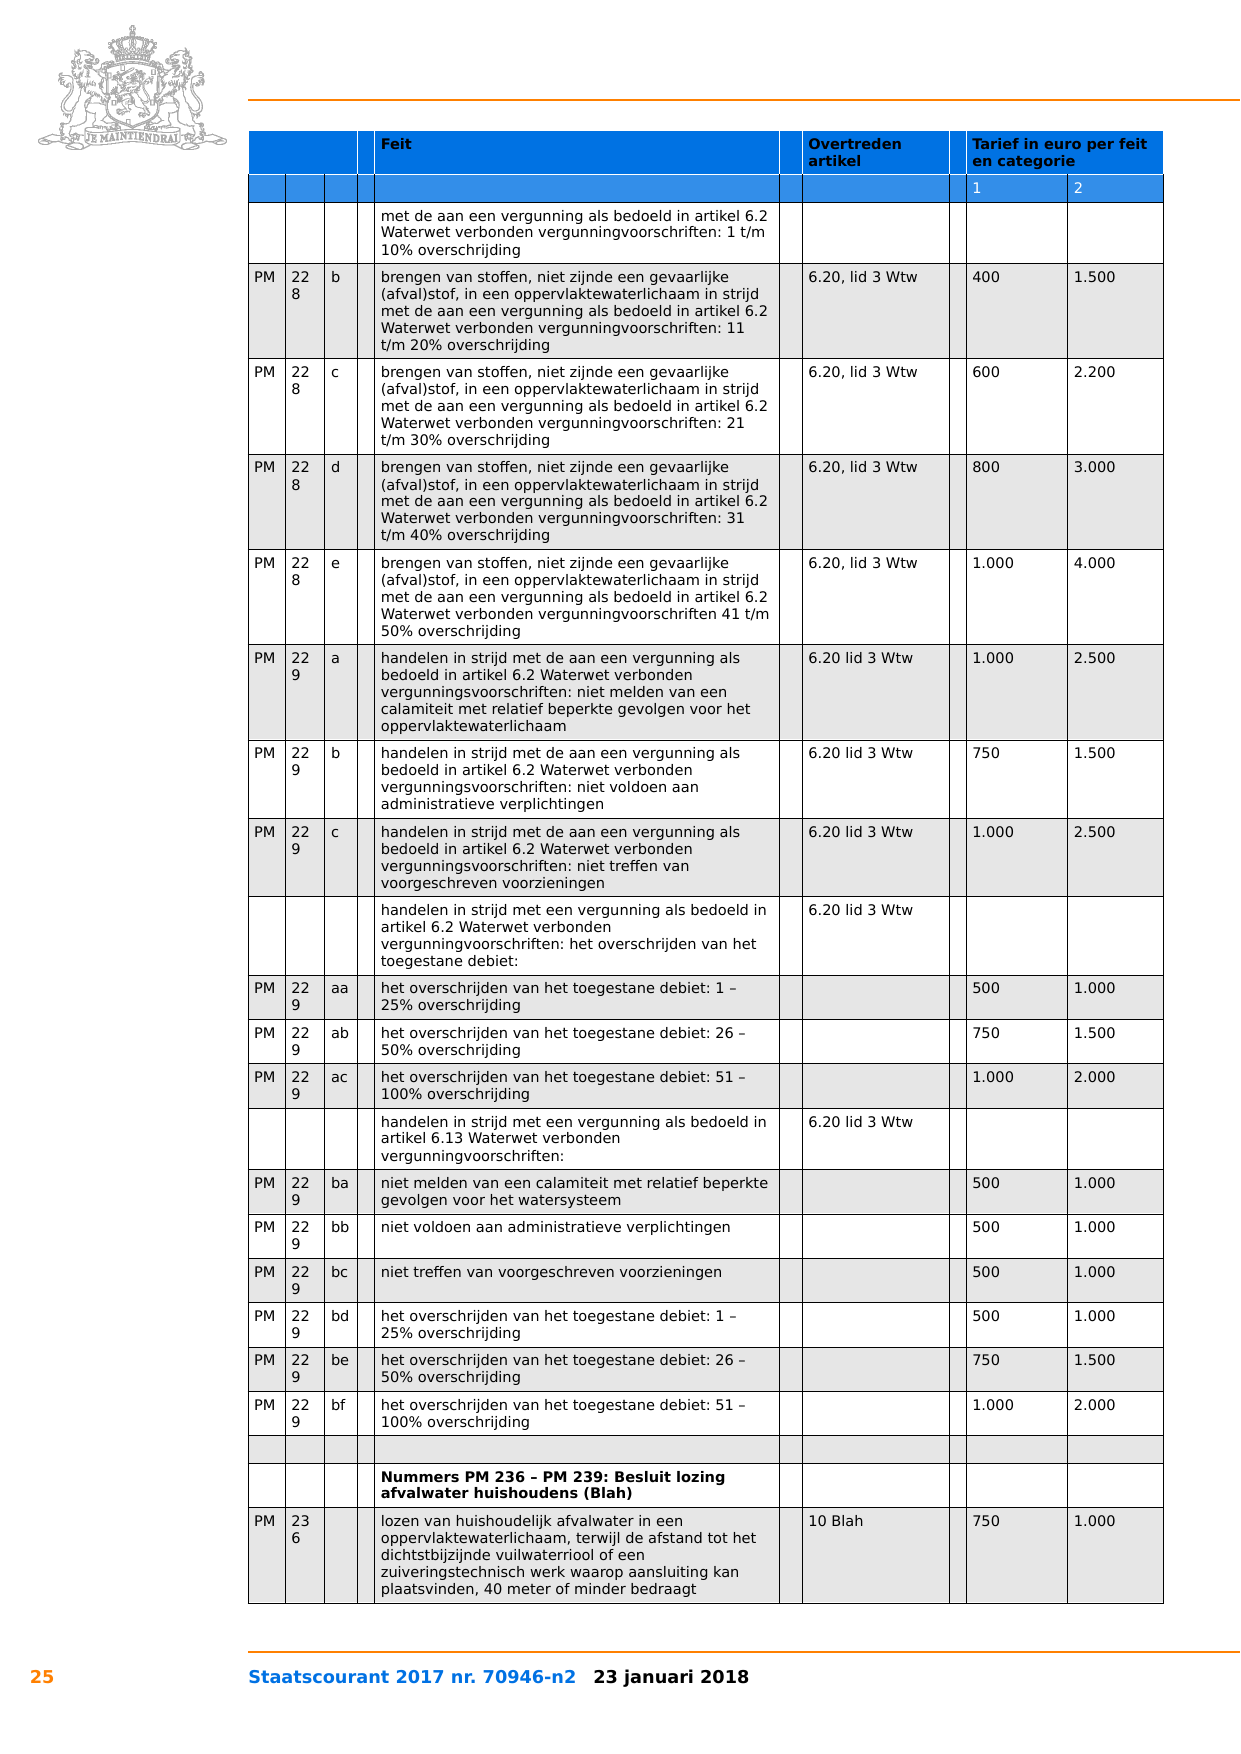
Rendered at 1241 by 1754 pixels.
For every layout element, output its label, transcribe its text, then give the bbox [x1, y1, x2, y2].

table_cell [803, 203, 949, 263]
table_cell [325, 203, 357, 263]
table_cell handelen in strijd met de aan een vergunning als bedoeld in artikel 6.2 Waterwet verbonden vergunningsvoorschriften: niet voldoen aan administratieve verplichtingen [375, 741, 779, 818]
table_cell [780, 1020, 802, 1063]
table_cell [325, 1436, 357, 1463]
table_cell [780, 976, 802, 1019]
table_cell 2.000 [1068, 1064, 1163, 1108]
table_cell het overschrijden van het toegestane debiet: 1 – 25% overschrijding [375, 1303, 779, 1347]
table_cell 236 [286, 1508, 324, 1602]
table_cell 1.000 [1068, 1170, 1163, 1213]
table_cell [780, 1436, 802, 1463]
table_cell [249, 175, 285, 202]
table_cell 6.20 lid 3 Wtw [803, 897, 949, 974]
table_cell [358, 359, 374, 454]
table_cell 229 [286, 1303, 324, 1347]
table_cell [1068, 1109, 1163, 1169]
table_cell 10 Blah [803, 1508, 949, 1602]
table_cell 1.500 [1068, 1348, 1163, 1391]
table_cell 2.500 [1068, 645, 1163, 739]
table_cell be [325, 1348, 357, 1391]
table_cell [950, 1259, 966, 1302]
table_cell [803, 1436, 949, 1463]
table_cell [358, 976, 374, 1019]
table_cell het overschrijden van het toegestane debiet: 51 – 100% overschrijding [375, 1064, 779, 1108]
table_cell PM [249, 359, 285, 454]
table_cell [803, 1020, 949, 1063]
table_cell [375, 175, 779, 202]
table_cell [803, 1064, 949, 1108]
table_cell [780, 1348, 802, 1391]
table_cell [1068, 897, 1163, 974]
table_cell [803, 1259, 949, 1302]
table_cell 1.000 [967, 819, 1067, 896]
table_cell 1.000 [967, 550, 1067, 644]
table_cell [780, 741, 802, 818]
table_cell niet treffen van voorgeschreven voorzieningen [375, 1259, 779, 1302]
table_cell 228 [286, 550, 324, 644]
table_cell [780, 1508, 802, 1602]
table_cell 228 [286, 264, 324, 358]
table_cell [1068, 1464, 1163, 1507]
table_cell [950, 203, 966, 263]
table_cell 6.20, lid 3 Wtw [803, 264, 949, 358]
table_cell 229 [286, 1215, 324, 1258]
table_cell 229 [286, 1259, 324, 1302]
table_cell [358, 1392, 374, 1435]
table_cell bd [325, 1303, 357, 1347]
table_cell ab [325, 1020, 357, 1063]
table_cell [950, 897, 966, 974]
table_header Feit [375, 131, 779, 174]
table_cell [358, 1109, 374, 1169]
table_cell [803, 1303, 949, 1347]
table_cell 2.200 [1068, 359, 1163, 454]
table_cell 750 [967, 1348, 1067, 1391]
table_cell [950, 264, 966, 358]
table_cell Nummers PM 236 – PM 239: Besluit lozing afvalwater huishoudens (Blah) [375, 1464, 779, 1507]
table_cell 750 [967, 741, 1067, 818]
table_cell 229 [286, 1348, 324, 1391]
table_cell PM [249, 1020, 285, 1063]
table_cell [967, 897, 1067, 974]
table_cell [803, 1348, 949, 1391]
table_cell 229 [286, 741, 324, 818]
table_cell [950, 1170, 966, 1213]
table_cell [249, 203, 285, 263]
table_cell 4.000 [1068, 550, 1163, 644]
table_cell [950, 455, 966, 549]
table_cell 228 [286, 455, 324, 549]
table_cell [950, 175, 966, 202]
table_cell 229 [286, 1064, 324, 1108]
table_cell 1.000 [967, 1064, 1067, 1108]
table_cell 500 [967, 1215, 1067, 1258]
table_cell [325, 1464, 357, 1507]
table_cell [803, 976, 949, 1019]
table_cell 2 [1068, 175, 1163, 202]
table_header Overtreden artikel [803, 131, 949, 174]
table_cell bf [325, 1392, 357, 1435]
table_cell b [325, 741, 357, 818]
table_cell PM [249, 1348, 285, 1391]
table_cell 1.000 [1068, 1303, 1163, 1347]
table_cell [967, 1464, 1067, 1507]
table_cell [375, 1436, 779, 1463]
table_cell [780, 264, 802, 358]
table_cell 6.20, lid 3 Wtw [803, 550, 949, 644]
table_cell 750 [967, 1508, 1067, 1602]
table_cell [358, 550, 374, 644]
table_cell [358, 1259, 374, 1302]
table_cell [780, 359, 802, 454]
table_cell [780, 1259, 802, 1302]
table_cell [358, 819, 374, 896]
table_cell 228 [286, 359, 324, 454]
table_cell [286, 203, 324, 263]
table_cell PM [249, 976, 285, 1019]
table_cell [358, 1064, 374, 1108]
table_cell a [325, 645, 357, 739]
table_cell 1.000 [1068, 976, 1163, 1019]
table_cell brengen van stoffen, niet zijnde een gevaarlijke (afval)stof, in een oppervlaktewaterlichaam in strijd met de aan een vergunning als bedoeld in artikel 6.2 Waterwet verbonden vergunningvoorschriften: 11 t/m 20% overschrijding [375, 264, 779, 358]
table_cell 229 [286, 1020, 324, 1063]
table_cell b [325, 264, 357, 358]
table_cell [358, 455, 374, 549]
table_cell PM [249, 819, 285, 896]
table_cell [780, 1303, 802, 1347]
table_cell 6.20, lid 3 Wtw [803, 455, 949, 549]
table_cell [1068, 1436, 1163, 1463]
table_cell 6.20 lid 3 Wtw [803, 1109, 949, 1169]
table_cell [325, 175, 357, 202]
table_cell [325, 1109, 357, 1169]
table_cell [780, 1215, 802, 1258]
table_cell 500 [967, 976, 1067, 1019]
table_cell ac [325, 1064, 357, 1108]
table_cell [803, 1215, 949, 1258]
table_cell [967, 203, 1067, 263]
table_cell [286, 897, 324, 974]
table_cell 3.000 [1068, 455, 1163, 549]
table_cell 229 [286, 1170, 324, 1213]
table_cell PM [249, 455, 285, 549]
table_cell 1.000 [1068, 1508, 1163, 1602]
table_cell [803, 1464, 949, 1507]
table_cell [950, 1064, 966, 1108]
table_cell [358, 1215, 374, 1258]
table_cell [780, 1109, 802, 1169]
table_cell [967, 1436, 1067, 1463]
table_header [780, 131, 802, 174]
table_cell PM [249, 1064, 285, 1108]
table_header [249, 131, 357, 174]
table_cell PM [249, 645, 285, 739]
table_cell handelen in strijd met een vergunning als bedoeld in artikel 6.13 Waterwet verbonden vergunningvoorschriften: [375, 1109, 779, 1169]
table_cell [286, 1464, 324, 1507]
table_cell [950, 1020, 966, 1063]
table_cell [358, 1464, 374, 1507]
table_cell 1.500 [1068, 1020, 1163, 1063]
table_cell [358, 264, 374, 358]
table_cell [780, 455, 802, 549]
table_cell [358, 1348, 374, 1391]
table_cell [1068, 203, 1163, 263]
table_cell 500 [967, 1259, 1067, 1302]
table_cell [780, 1064, 802, 1108]
table_cell 1.500 [1068, 264, 1163, 358]
table_cell PM [249, 264, 285, 358]
table_cell [780, 175, 802, 202]
table_cell [249, 1436, 285, 1463]
table_cell 500 [967, 1170, 1067, 1213]
table_cell [950, 976, 966, 1019]
table_cell 400 [967, 264, 1067, 358]
table_cell 600 [967, 359, 1067, 454]
table_cell brengen van stoffen, niet zijnde een gevaarlijke (afval)stof, in een oppervlaktewaterlichaam in strijd met de aan een vergunning als bedoeld in artikel 6.2 Waterwet verbonden vergunningvoorschriften: 31 t/m 40% overschrijding [375, 455, 779, 549]
table_cell [358, 1508, 374, 1602]
table_cell handelen in strijd met de aan een vergunning als bedoeld in artikel 6.2 Waterwet verbonden vergunningsvoorschriften: niet treffen van voorgeschreven voorzieningen [375, 819, 779, 896]
table_cell [950, 1392, 966, 1435]
table_cell c [325, 819, 357, 896]
table_cell [950, 1109, 966, 1169]
table_cell PM [249, 1215, 285, 1258]
table_cell bb [325, 1215, 357, 1258]
table_cell 229 [286, 1392, 324, 1435]
table_cell [358, 1020, 374, 1063]
table_cell [358, 1303, 374, 1347]
table_cell c [325, 359, 357, 454]
table_cell [950, 550, 966, 644]
table_cell PM [249, 1259, 285, 1302]
table_cell bc [325, 1259, 357, 1302]
table_cell niet voldoen aan administratieve verplichtingen [375, 1215, 779, 1258]
table_cell [950, 1348, 966, 1391]
table_cell e [325, 550, 357, 644]
table_cell [950, 1436, 966, 1463]
table_cell 229 [286, 645, 324, 739]
table_cell 6.20 lid 3 Wtw [803, 819, 949, 896]
table_cell [249, 1109, 285, 1169]
table_cell [780, 645, 802, 739]
table_cell 6.20, lid 3 Wtw [803, 359, 949, 454]
table_cell 1.000 [1068, 1215, 1163, 1258]
table_cell [358, 645, 374, 739]
table_cell 2.000 [1068, 1392, 1163, 1435]
table_cell [780, 1392, 802, 1435]
table_cell het overschrijden van het toegestane debiet: 1 – 25% overschrijding [375, 976, 779, 1019]
table_cell het overschrijden van het toegestane debiet: 26 – 50% overschrijding [375, 1020, 779, 1063]
table_cell handelen in strijd met de aan een vergunning als bedoeld in artikel 6.2 Waterwet verbonden vergunningsvoorschriften: niet melden van een calamiteit met relatief beperkte gevolgen voor het oppervlaktewaterlichaam [375, 645, 779, 739]
table_cell [325, 1508, 357, 1602]
table_cell [950, 359, 966, 454]
table_cell [950, 1215, 966, 1258]
table_cell [286, 1436, 324, 1463]
table_cell PM [249, 1170, 285, 1213]
table_cell [803, 175, 949, 202]
table_cell met de aan een vergunning als bedoeld in artikel 6.2 Waterwet verbonden vergunningvoorschriften: 1 t/m 10% overschrijding [375, 203, 779, 263]
table_cell [358, 897, 374, 974]
table_cell [780, 897, 802, 974]
table_cell brengen van stoffen, niet zijnde een gevaarlijke (afval)stof, in een oppervlaktewaterlichaam in strijd met de aan een vergunning als bedoeld in artikel 6.2 Waterwet verbonden vergunningvoorschriften 41 t/m 50% overschrijding [375, 550, 779, 644]
table_cell handelen in strijd met een vergunning als bedoeld in artikel 6.2 Waterwet verbonden vergunningvoorschriften: het overschrijden van het toegestane debiet: [375, 897, 779, 974]
table_cell 229 [286, 976, 324, 1019]
table_cell [249, 897, 285, 974]
table_cell PM [249, 1303, 285, 1347]
table_cell het overschrijden van het toegestane debiet: 26 – 50% overschrijding [375, 1348, 779, 1391]
table_cell PM [249, 550, 285, 644]
table_cell [358, 175, 374, 202]
table_cell [780, 1464, 802, 1507]
table_cell lozen van huishoudelijk afvalwater in een oppervlaktewaterlichaam, terwijl de afstand tot het dichtstbijzijnde vuilwaterriool of een zuiveringstechnisch werk waarop aansluiting kan plaatsvinden, 40 meter of minder bedraagt [375, 1508, 779, 1602]
table_cell [358, 1436, 374, 1463]
table_cell [286, 175, 324, 202]
table_cell 800 [967, 455, 1067, 549]
table_cell [249, 1464, 285, 1507]
table_cell [358, 1170, 374, 1213]
picture [38, 25, 227, 150]
table_cell [950, 1464, 966, 1507]
table_cell aa [325, 976, 357, 1019]
table_cell 500 [967, 1303, 1067, 1347]
table_cell [780, 819, 802, 896]
table_cell 229 [286, 819, 324, 896]
table_cell 1.500 [1068, 741, 1163, 818]
table_cell 1.000 [1068, 1259, 1163, 1302]
table_cell PM [249, 741, 285, 818]
table_cell [803, 1392, 949, 1435]
table_cell [780, 1170, 802, 1213]
table_cell [780, 550, 802, 644]
table_cell niet melden van een calamiteit met relatief beperkte gevolgen voor het watersysteem [375, 1170, 779, 1213]
table_cell [950, 741, 966, 818]
table_cell [780, 203, 802, 263]
table_cell [325, 897, 357, 974]
table_cell [950, 645, 966, 739]
table_header [950, 131, 966, 174]
table_cell d [325, 455, 357, 549]
table_cell [358, 203, 374, 263]
table_cell [950, 819, 966, 896]
table_cell PM [249, 1392, 285, 1435]
table_cell 1.000 [967, 645, 1067, 739]
table_cell 6.20 lid 3 Wtw [803, 645, 949, 739]
table_cell [286, 1109, 324, 1169]
table_cell [950, 1508, 966, 1602]
table_cell 6.20 lid 3 Wtw [803, 741, 949, 818]
table_cell 750 [967, 1020, 1067, 1063]
table_cell 1 [967, 175, 1067, 202]
table_cell 2.500 [1068, 819, 1163, 896]
table_cell [358, 741, 374, 818]
table_cell ba [325, 1170, 357, 1213]
table_header Tarief in euro per feit en categorie [967, 131, 1163, 174]
table_cell het overschrijden van het toegestane debiet: 51 – 100% overschrijding [375, 1392, 779, 1435]
table_cell [803, 1170, 949, 1213]
table_header [358, 131, 374, 174]
table_cell [950, 1303, 966, 1347]
table_cell brengen van stoffen, niet zijnde een gevaarlijke (afval)stof, in een oppervlaktewaterlichaam in strijd met de aan een vergunning als bedoeld in artikel 6.2 Waterwet verbonden vergunningvoorschriften: 21 t/m 30% overschrijding [375, 359, 779, 454]
table_cell [967, 1109, 1067, 1169]
table_cell 1.000 [967, 1392, 1067, 1435]
table_cell PM [249, 1508, 285, 1602]
